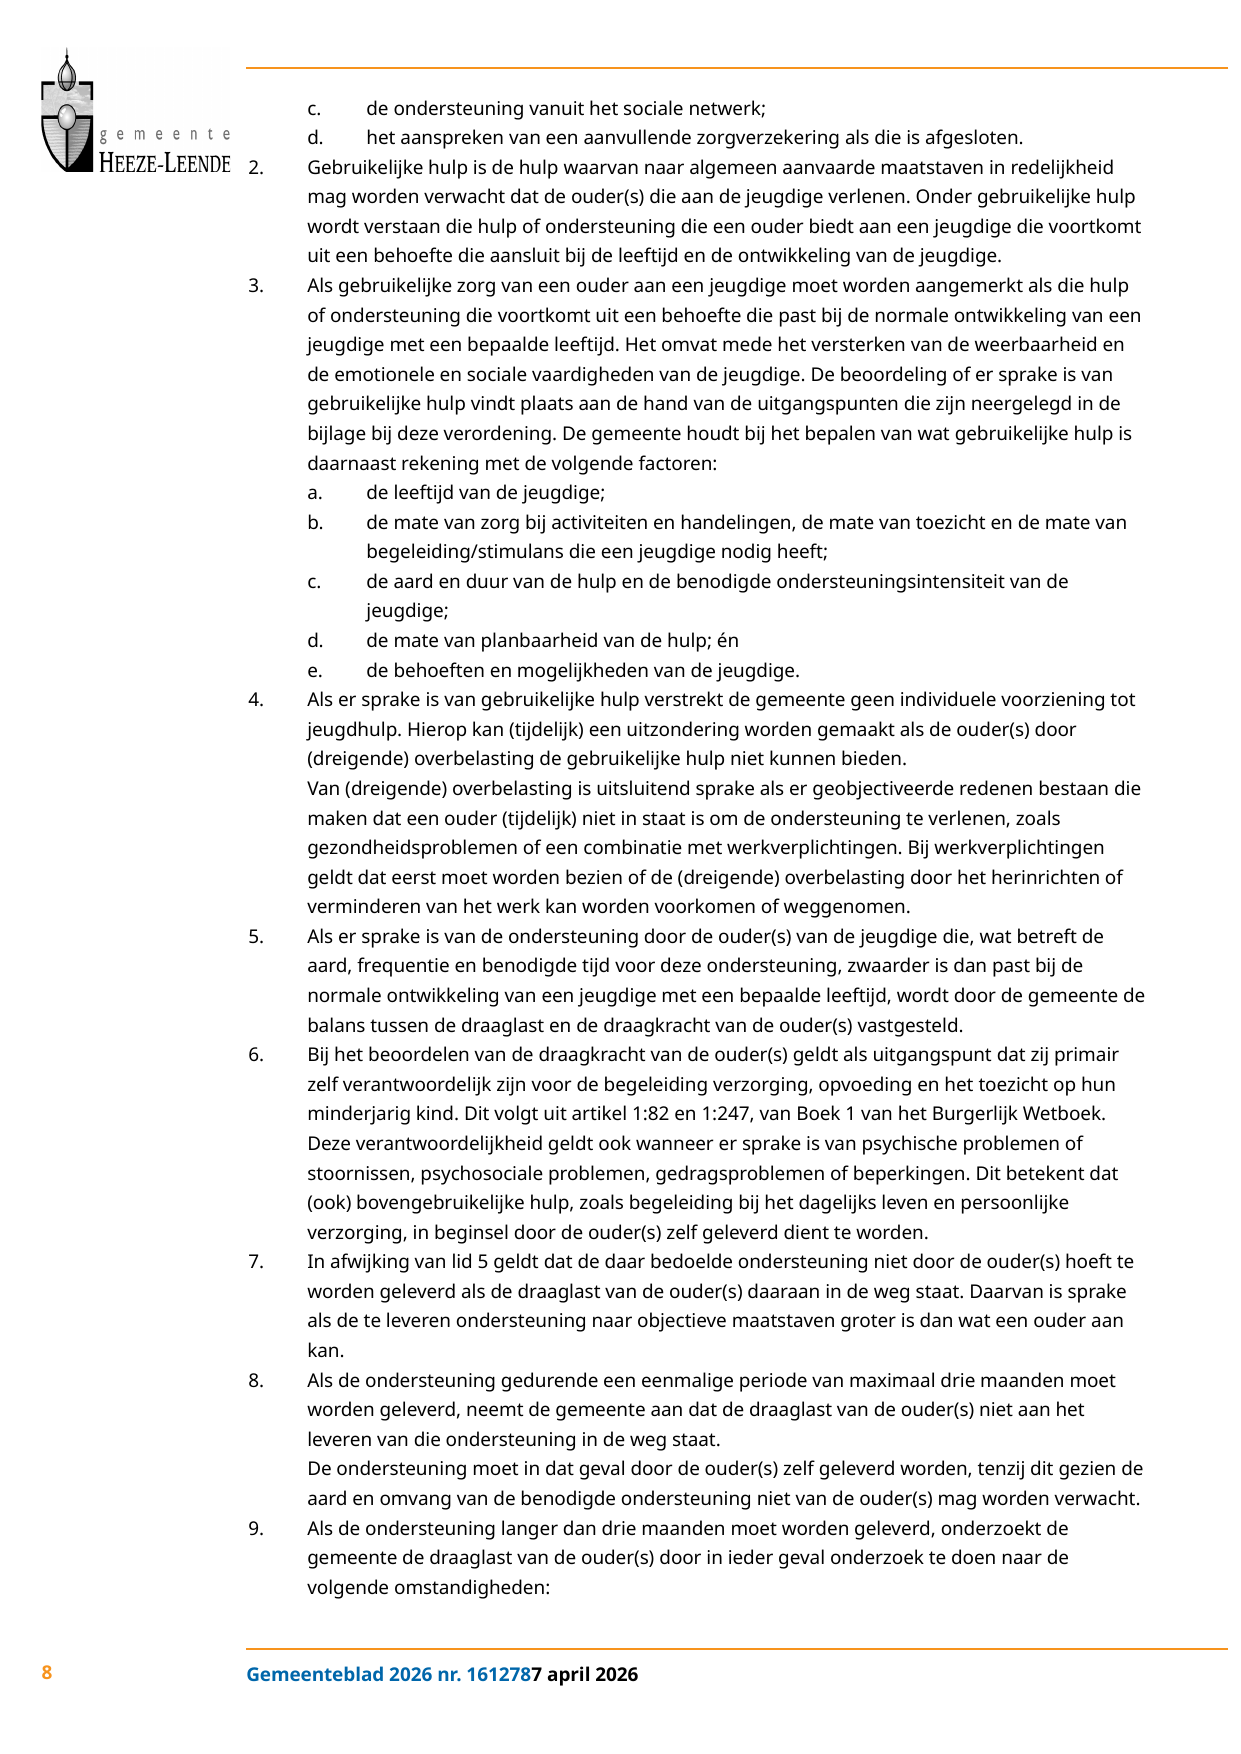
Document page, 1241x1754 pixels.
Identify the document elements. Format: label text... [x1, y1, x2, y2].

list de leeftijd van de jeugdige; [307, 479, 1152, 505]
list In afwijking van lid 5 geldt dat de daar bedoelde ondersteuning niet door de ouder(s) hoeft te worden geleverd als de draaglast van de ouder(s) daaraan in de weg staat. Daarvan is sprake als de te leveren ondersteuning naar objectieve maatstaven groter is dan wat een ouder aan kan. [248, 1248, 1152, 1363]
list de behoeften en mogelijkheden van de jeugdige. [307, 657, 1152, 683]
list Als er sprake is van de ondersteuning door de ouder(s) van de jeugdige die, wat betreft de aard, frequentie en benodigde tijd voor deze ondersteuning, zwaarder is dan past bij de normale ontwikkeling van een jeugdige met een bepaalde leeftijd, wordt door de gemeente de balans tussen de draaglast en de draagkracht van de ouder(s) vastgesteld. [248, 923, 1152, 1038]
list het aanspreken van een aanvullende zorgverzekering als die is afgesloten. [307, 124, 1152, 150]
list Van (dreigende) overbelasting is uitsluitend sprake als er geobjectiveerde redenen bestaan die maken dat een ouder (tijdelijk) niet in staat is om de ondersteuning te verlenen, zoals gezondheidsproblemen of een combinatie met werkverplichtingen. Bij werkverplichtingen geldt dat eerst moet worden bezien of de (dreigende) overbelasting door het herinrichten of verminderen van het werk kan worden voorkomen of weggenomen. [248, 775, 1152, 919]
list de mate van planbaarheid van de hulp; én [307, 627, 1152, 653]
list Als er sprake is van gebruikelijke hulp verstrekt de gemeente geen individuele voorziening tot jeugdhulp. Hierop kan (tijdelijk) een uitzondering worden gemaakt als de ouder(s) door (dreigende) overbelasting de gebruikelijke hulp niet kunnen bieden. [248, 686, 1152, 771]
list Als gebruikelijke zorg van een ouder aan een jeugdige moet worden aangemerkt als die hulp of ondersteuning die voortkomt uit een behoefte die past bij de normale ontwikkeling van een jeugdige met een bepaalde leeftijd. Het omvat mede het versterken van de weerbaarheid en de emotionele en sociale vaardigheden van de jeugdige. De beoordeling of er sprake is van gebruikelijke hulp vindt plaats aan de hand van de uitgangspunten die zijn neergelegd in de bijlage bij deze verordening. De gemeente houdt bij het bepalen van wat gebruikelijke hulp is daarnaast rekening met de volgende factoren: [248, 272, 1152, 476]
list Als de ondersteuning gedurende een eenmalige periode van maximaal drie maanden moet worden geleverd, neemt de gemeente aan dat de draaglast van de ouder(s) niet aan het leveren van die ondersteuning in de weg staat. [248, 1367, 1152, 1452]
list de ondersteuning vanuit het sociale netwerk; [307, 95, 1152, 121]
list Als de ondersteuning langer dan drie maanden moet worden geleverd, onderzoekt de gemeente de draaglast van de ouder(s) door in ieder geval onderzoek te doen naar de volgende omstandigheden: [248, 1515, 1152, 1600]
list Gebruikelijke hulp is de hulp waarvan naar algemeen aanvaarde maatstaven in redelijkheid mag worden verwacht dat de ouder(s) die aan de jeugdige verlenen. Onder gebruikelijke hulp wordt verstaan die hulp of ondersteuning die een ouder biedt aan een jeugdige die voortkomt uit een behoefte die aansluit bij de leeftijd en de ontwikkeling van de jeugdige. [248, 154, 1152, 268]
picture [41, 47, 231, 172]
list de mate van zorg bij activiteiten en handelingen, de mate van toezicht en de mate van begeleiding/stimulans die een jeugdige nodig heeft; [307, 509, 1152, 564]
list de aard en duur van de hulp en de benodigde ondersteuningsintensiteit van de jeugdige; [307, 568, 1152, 623]
list Bij het beoordelen van de draagkracht van de ouder(s) geldt als uitgangspunt dat zij primair zelf verantwoordelijk zijn voor de begeleiding verzorging, opvoeding en het toezicht op hun minderjarig kind. Dit volgt uit artikel 1:82 en 1:247, van Boek 1 van het Burgerlijk Wetboek. Deze verantwoordelijkheid geldt ook wanneer er sprake is van psychische problemen of stoornissen, psychosociale problemen, gedragsproblemen of beperkingen. Dit betekent dat (ook) bovengebruikelijke hulp, zoals begeleiding bij het dagelijks leven en persoonlijke verzorging, in beginsel door de ouder(s) zelf geleverd dient te worden. [248, 1041, 1152, 1245]
list De ondersteuning moet in dat geval door de ouder(s) zelf geleverd worden, tenzij dit gezien de aard en omvang van de benodigde ondersteuning niet van de ouder(s) mag worden verwacht. [248, 1456, 1152, 1511]
